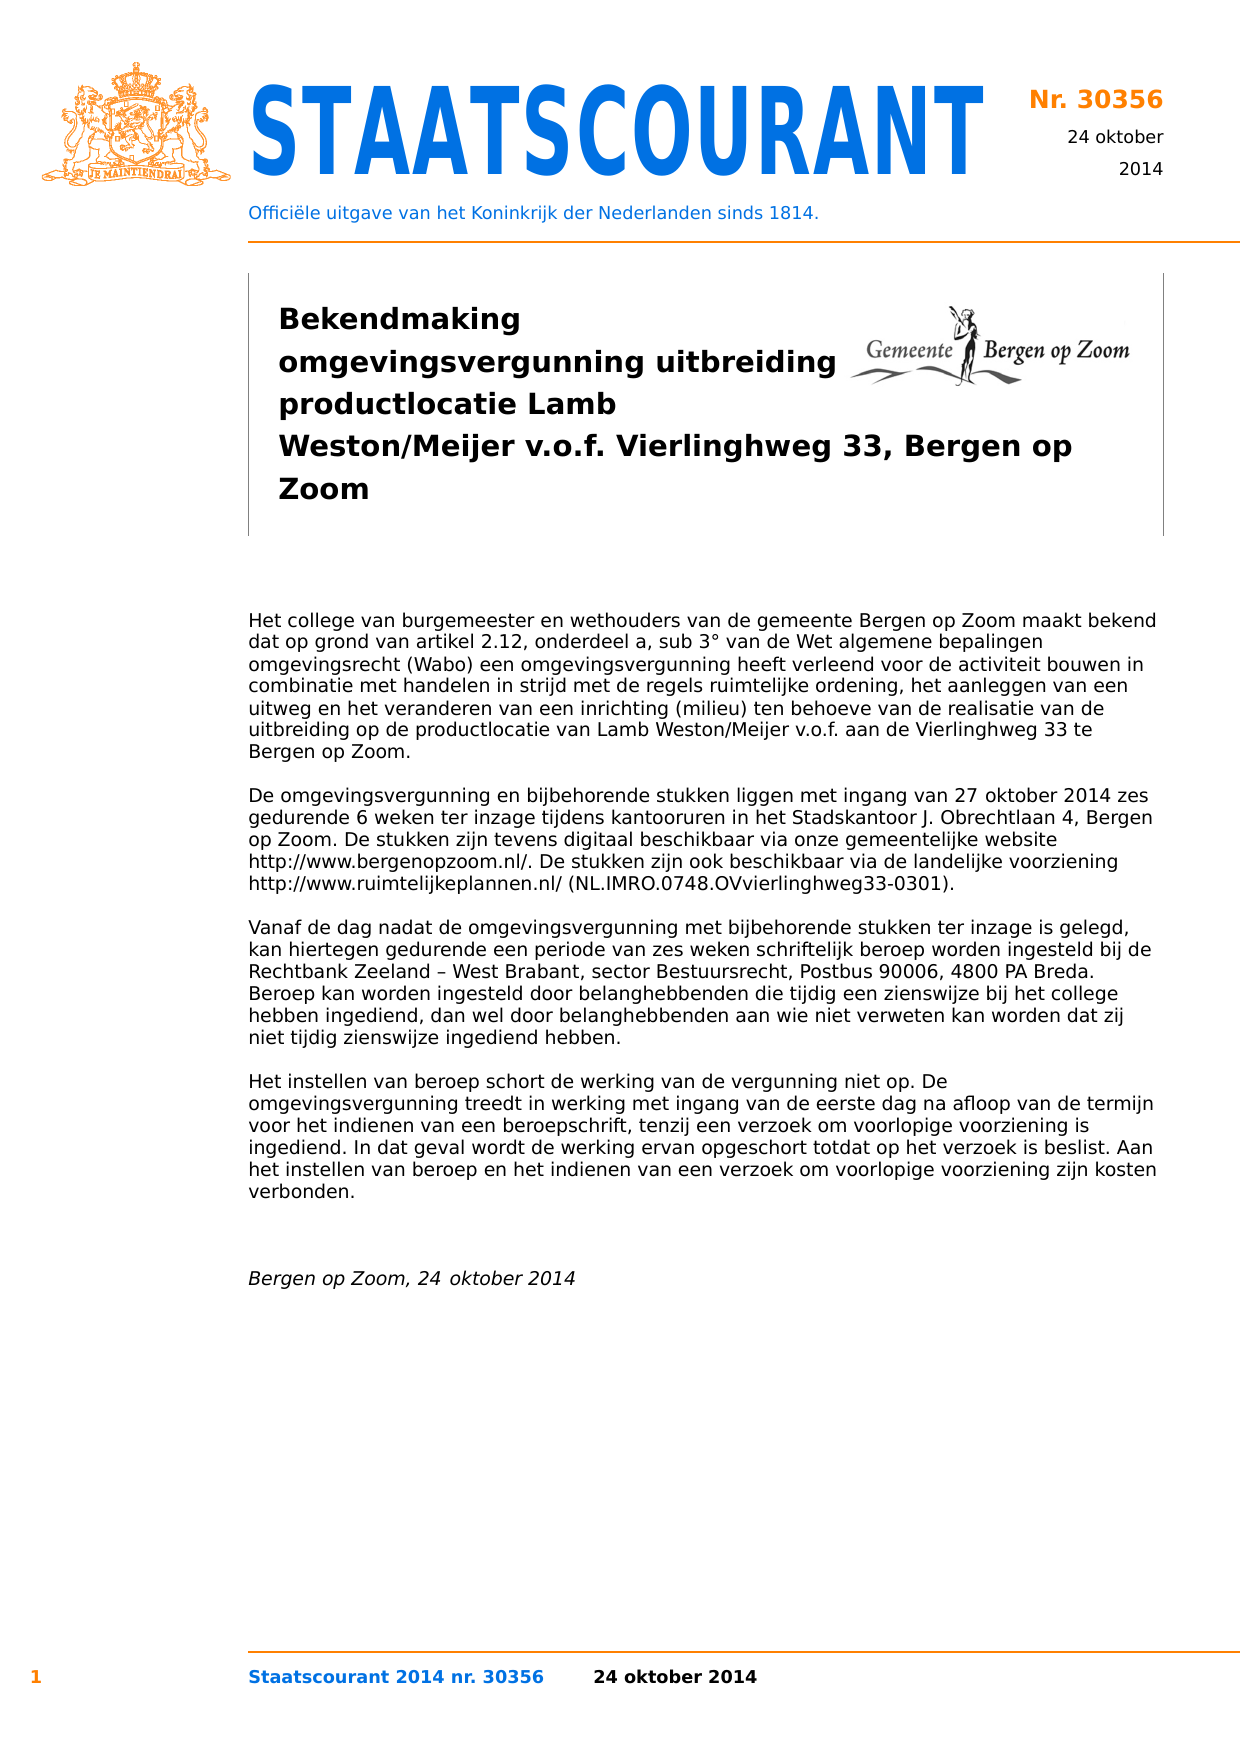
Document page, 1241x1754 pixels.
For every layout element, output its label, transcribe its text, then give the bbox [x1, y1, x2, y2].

table_header Nr. 30356 [998, 62, 1240, 121]
table_cell Officiële uitgave van het Koninkrijk der Nederlanden sinds 1814. [248, 203, 1240, 241]
text Vanaf de dag nadat de omgevingsvergunning met bijbehorende stukken ter inzage is gelegd, kan hiertegen gedurende een periode van zes weken schriftelijk beroep worden ingesteld bij de Rechtbank Zeeland – West Brabant, sector Bestuursrecht, Postbus 90006, 4800 PA Breda. Beroep kan worden ingesteld door belanghebbenden die tijdig een zienswijze bij het college hebben ingediend, dan wel door belanghebbenden aan wie niet verweten kan worden dat zij niet tijdig zienswijze ingediend hebben. [248, 917, 1163, 1049]
picture [844, 302, 1134, 391]
table_header [25, 62, 248, 241]
table_cell 2014 [998, 153, 1240, 203]
picture [41, 62, 231, 186]
text Het college van burgemeester en wethouders van de gemeente Bergen op Zoom maakt bekend dat op grond van artikel 2.12, onderdeel a, sub 3° van de Wet algemene bepalingen omgevingsrecht (Wabo) een omgevingsvergunning heeft verleend voor de activiteit bouwen in combinatie met handelen in strijd met de regels ruimtelijke ordening, het aanleggen van een uitweg en het veranderen van een inrichting (milieu) ten behoeve van de realisatie van de uitbreiding op de productlocatie van Lamb Weston/Meijer v.o.f. aan de Vierlinghweg 33 te Bergen op Zoom. [248, 609, 1163, 763]
subtitle Bekendmaking omgevingsvergunning uitbreiding productlocatie Lamb Weston/Meijer v.o.f. Vierlinghweg 33, Bergen op Zoom [249, 273, 1163, 536]
text Bergen op Zoom, 24 oktober 2014 [248, 1268, 1163, 1290]
text Het instellen van beroep schort de werking van de vergunning niet op. De omgevingsvergunning treedt in werking met ingang van de eerste dag na afloop van de termijn voor het indienen van een beroepschrift, tenzij een verzoek om voorlopige voorziening is ingediend. In dat geval wordt de werking ervan opgeschort totdat op het verzoek is beslist. Aan het instellen van beroep en het indienen van een verzoek om voorlopige voorziening zijn kosten verbonden. [248, 1071, 1163, 1203]
table_header STAATSCOURANT [248, 62, 998, 203]
text De omgevingsvergunning en bijbehorende stukken liggen met ingang van 27 oktober 2014 zes gedurende 6 weken ter inzage tijdens kantooruren in het Stadskantoor J. Obrechtlaan 4, Bergen op Zoom. De stukken zijn tevens digitaal beschikbaar via onze gemeentelijke website http://www.bergenopzoom.nl/. De stukken zijn ook beschikbaar via de landelijke voorziening http://www.ruimtelijkeplannen.nl/ (NL.IMRO.0748.OVvierlinghweg33-0301). [248, 785, 1163, 895]
table_cell 24 oktober [998, 121, 1240, 153]
